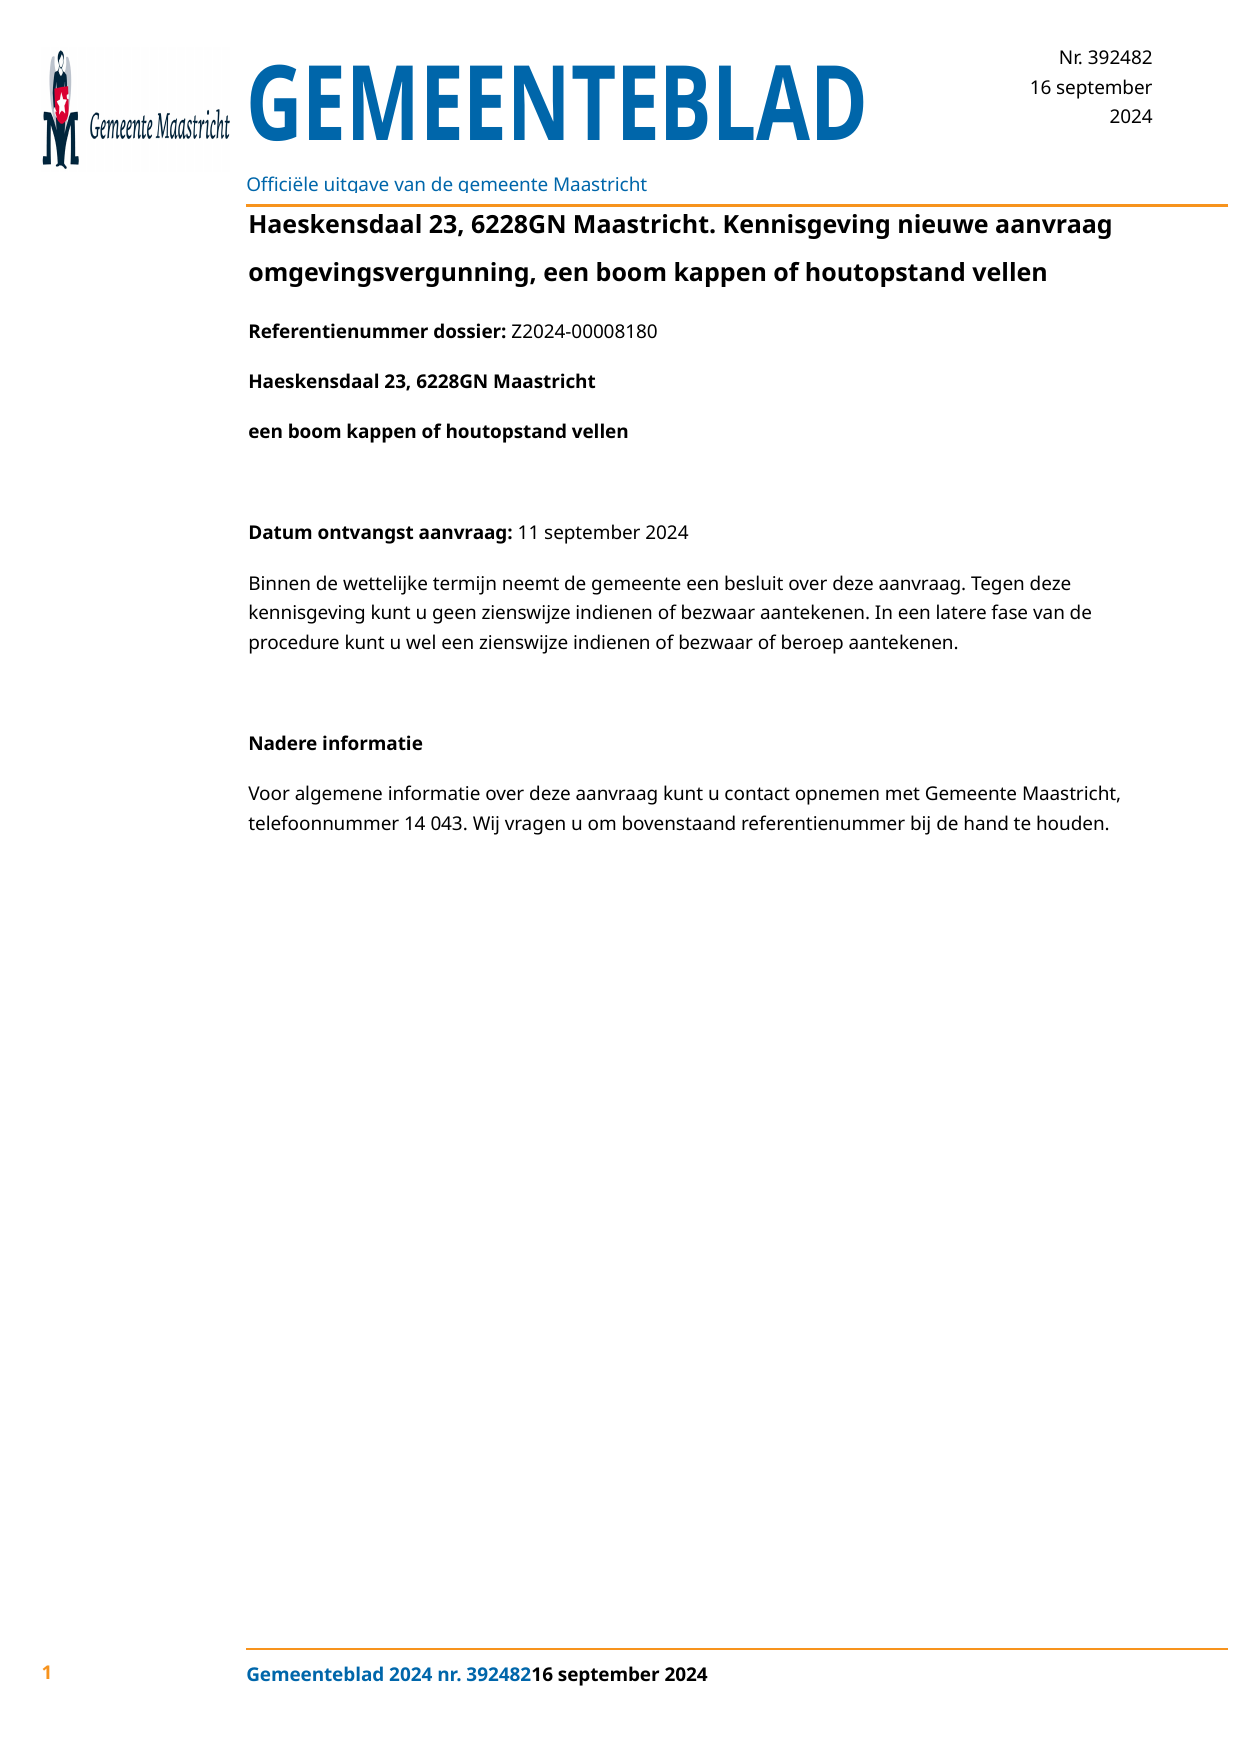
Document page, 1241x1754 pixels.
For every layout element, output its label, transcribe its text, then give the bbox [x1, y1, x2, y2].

text een boom kappen of houtopstand vellen [248, 419, 1152, 444]
text Nadere informatie [248, 730, 1152, 756]
text Referentienummer dossier: Z2024-00008180 [248, 318, 1152, 344]
text Voor algemene informatie over deze aanvraag kunt u contact opnemen met Gemeente Maastricht, telefoonnummer 14 043. Wij vragen u om bovenstaand referentienummer bij de hand te houden. [248, 780, 1152, 836]
text Datum ontvangst aanvraag: 11 september 2024 [248, 519, 1152, 545]
picture [41, 47, 231, 172]
text Binnen de wettelijke termijn neemt de gemeente een besluit over deze aanvraag. Tegen deze kennisgeving kunt u geen zienswijze indienen of bezwaar aantekenen. In een latere fase van de procedure kunt u wel een zienswijze indienen of bezwaar of beroep aantekenen. [248, 570, 1152, 655]
text Haeskensdaal 23, 6228GN Maastricht [248, 368, 1152, 394]
text Haeskensdaal 23, 6228GN Maastricht. Kennisgeving nieuwe aanvraag omgevingsvergunning, een boom kappen of houtopstand vellen [248, 207, 1152, 288]
